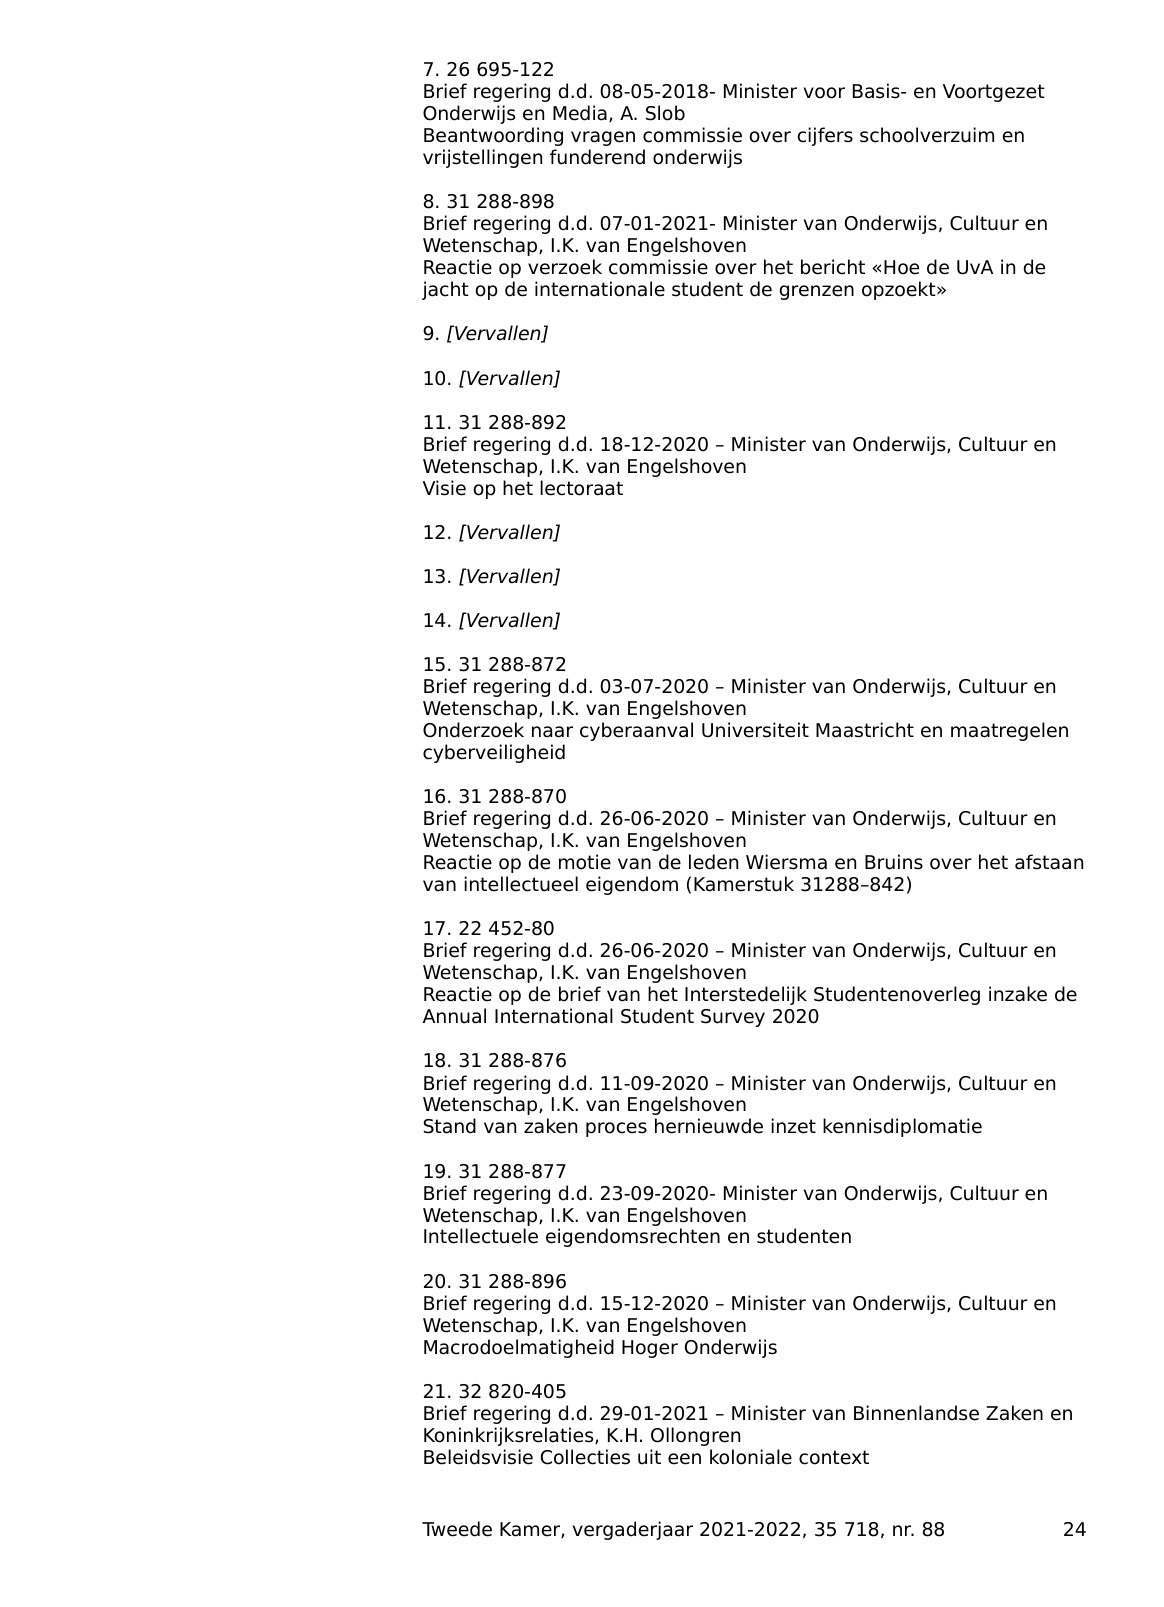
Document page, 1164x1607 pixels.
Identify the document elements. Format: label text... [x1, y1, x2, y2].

text Brief regering d.d. 26-06-2020 – Minister van Onderwijs, Cultuur en Wetenschap, I.K. van Engelshoven [422, 940, 1087, 984]
text Macrodoelmatigheid Hoger Onderwijs [422, 1337, 1087, 1358]
text Reactie op de motie van de leden Wiersma en Bruins over het afstaan van intellectueel eigendom (Kamerstuk 31288–842) [422, 852, 1087, 896]
text Brief regering d.d. 18-12-2020 – Minister van Onderwijs, Cultuur en Wetenschap, I.K. van Engelshoven [422, 433, 1087, 477]
text Brief regering d.d. 29-01-2021 – Minister van Binnenlandse Zaken en Koninkrijksrelaties, K.H. Ollongren [422, 1403, 1087, 1447]
text 14. [Vervallen] [422, 610, 1087, 632]
text 12. [Vervallen] [422, 522, 1087, 544]
text Brief regering d.d. 08-05-2018- Minister voor Basis- en Voortgezet Onderwijs en Media, A. Slob [422, 81, 1087, 125]
text Beantwoording vragen commissie over cijfers schoolverzuim en vrijstellingen funderend onderwijs [422, 125, 1087, 169]
text Brief regering d.d. 23-09-2020- Minister van Onderwijs, Cultuur en Wetenschap, I.K. van Engelshoven [422, 1182, 1087, 1226]
text Brief regering d.d. 11-09-2020 – Minister van Onderwijs, Cultuur en Wetenschap, I.K. van Engelshoven [422, 1072, 1087, 1116]
text Stand van zaken proces hernieuwde inzet kennisdiplomatie [422, 1116, 1087, 1138]
text 9. [Vervallen] [422, 323, 1087, 345]
text 11. 31 288-892 [422, 412, 1087, 433]
text 10. [Vervallen] [422, 367, 1087, 389]
text 13. [Vervallen] [422, 566, 1087, 588]
text 16. 31 288-870 [422, 786, 1087, 808]
text Reactie op de brief van het Interstedelijk Studentenoverleg inzake de Annual International Student Survey 2020 [422, 984, 1087, 1028]
text 7. 26 695-122 [422, 59, 1087, 81]
text Visie op het lectoraat [422, 477, 1087, 499]
text 21. 32 820-405 [422, 1381, 1087, 1403]
text 18. 31 288-876 [422, 1050, 1087, 1072]
text Onderzoek naar cyberaanval Universiteit Maastricht en maatregelen cyberveiligheid [422, 720, 1087, 764]
text 20. 31 288-896 [422, 1271, 1087, 1293]
text Reactie op verzoek commissie over het bericht «Hoe de UvA in de jacht op de internationale student de grenzen opzoekt» [422, 257, 1087, 301]
text Beleidsvisie Collecties uit een koloniale context [422, 1447, 1087, 1469]
text 15. 31 288-872 [422, 654, 1087, 676]
text 19. 31 288-877 [422, 1161, 1087, 1182]
text 8. 31 288-898 [422, 191, 1087, 213]
text Brief regering d.d. 03-07-2020 – Minister van Onderwijs, Cultuur en Wetenschap, I.K. van Engelshoven [422, 676, 1087, 720]
text Brief regering d.d. 15-12-2020 – Minister van Onderwijs, Cultuur en Wetenschap, I.K. van Engelshoven [422, 1293, 1087, 1337]
text Intellectuele eigendomsrechten en studenten [422, 1226, 1087, 1248]
text Brief regering d.d. 26-06-2020 – Minister van Onderwijs, Cultuur en Wetenschap, I.K. van Engelshoven [422, 808, 1087, 852]
text Brief regering d.d. 07-01-2021- Minister van Onderwijs, Cultuur en Wetenschap, I.K. van Engelshoven [422, 213, 1087, 257]
text 17. 22 452-80 [422, 918, 1087, 940]
